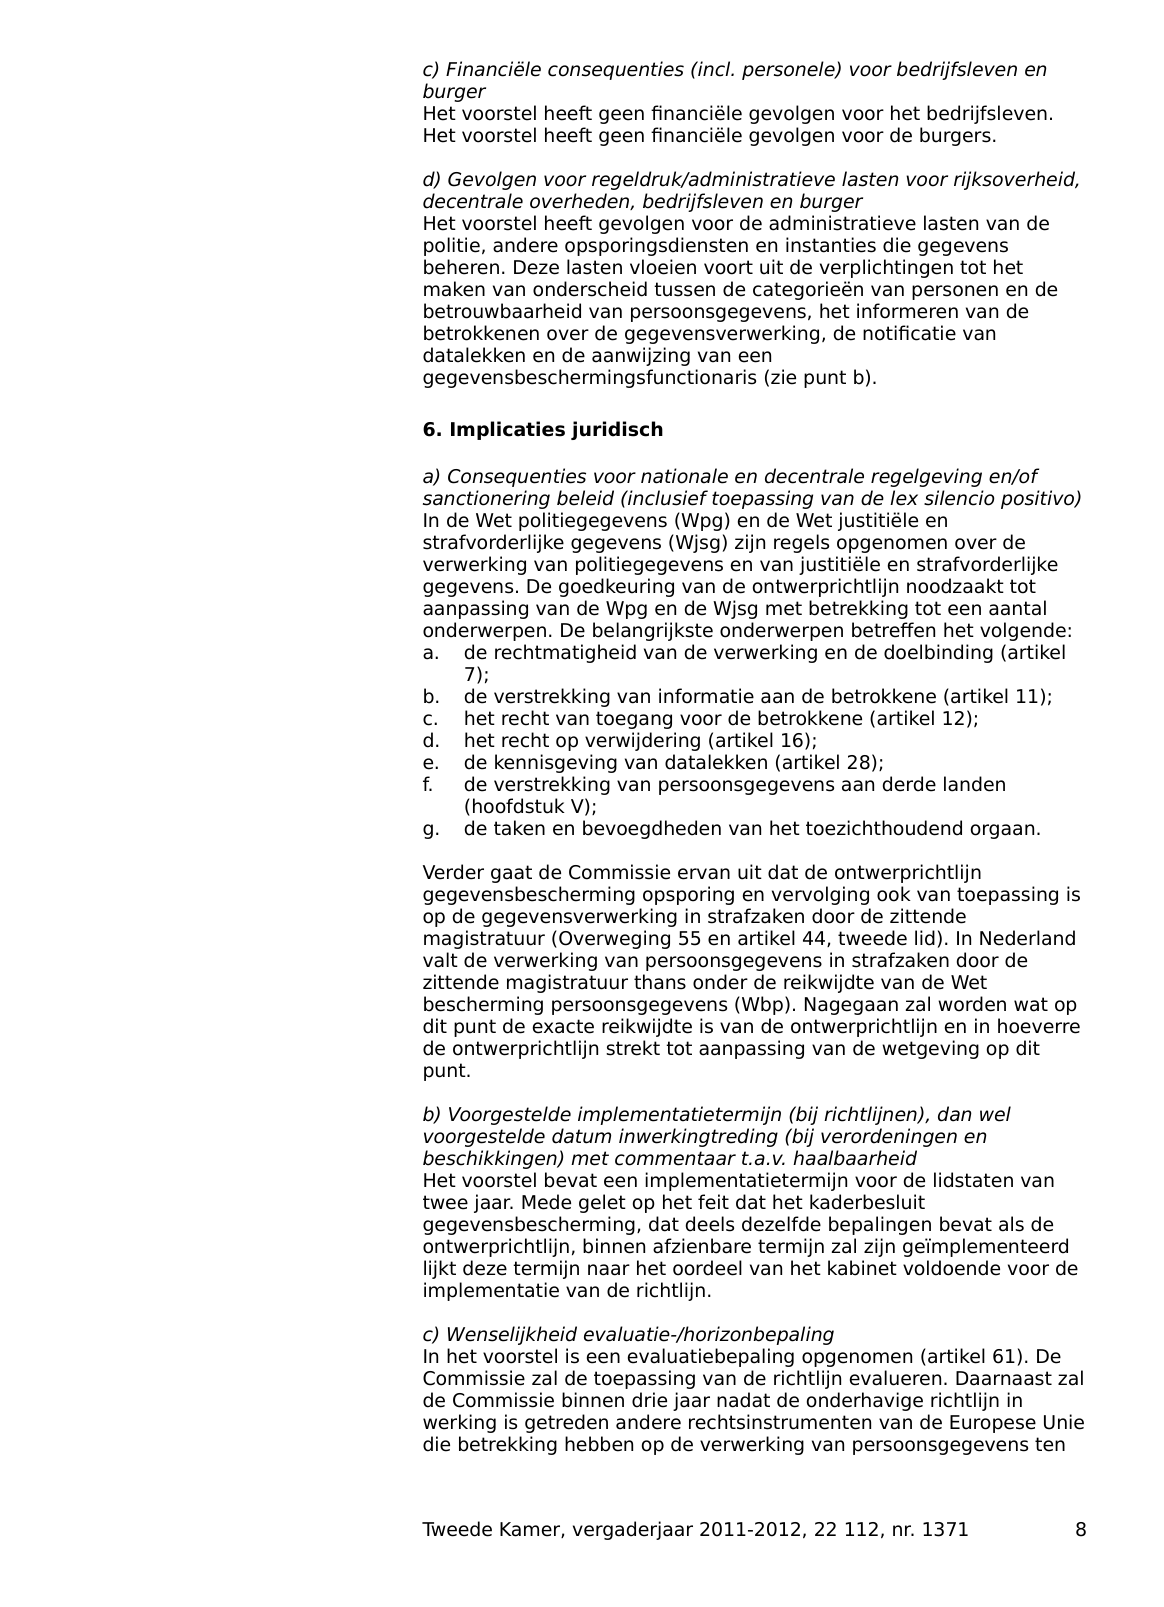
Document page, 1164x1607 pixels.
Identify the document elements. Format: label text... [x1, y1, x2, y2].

text e. de kennisgeving van datalekken (artikel 28); [422, 752, 1087, 774]
subtitle d) Gevolgen voor regeldruk/administratieve lasten voor rijksoverheid, decentrale overheden, bedrijfsleven en burger [422, 169, 1087, 213]
text c. het recht van toegang voor de betrokkene (artikel 12); [422, 708, 1087, 730]
text f. de verstrekking van persoonsgegevens aan derde landen (hoofdstuk V); [422, 774, 1087, 818]
text Het voorstel heeft geen financiële gevolgen voor het bedrijfsleven. Het voorstel heeft geen financiële gevolgen voor de burgers. [422, 103, 1087, 147]
subtitle 6. Implicaties juridisch [422, 419, 1087, 441]
text g. de taken en bevoegdheden van het toezichthoudend orgaan. [422, 818, 1087, 839]
subtitle b) Voorgestelde implementatietermijn (bij richtlijnen), dan wel voorgestelde datum inwerkingtreding (bij verordeningen en beschikkingen) met commentaar t.a.v. haalbaarheid [422, 1104, 1087, 1170]
subtitle a) Consequenties voor nationale en decentrale regelgeving en/of sanctionering beleid (inclusief toepassing van de lex silencio positivo) [422, 466, 1087, 510]
text Het voorstel heeft gevolgen voor de administratieve lasten van de politie, andere opsporingsdiensten en instanties die gegevens beheren. Deze lasten vloeien voort uit de verplichtingen tot het maken van onderscheid tussen de categorieën van personen en de betrouwbaarheid van persoonsgegevens, het informeren van de betrokkenen over de gegevensverwerking, de notificatie van datalekken en de aanwijzing van een gegevensbeschermingsfunctionaris (zie punt b). [422, 213, 1087, 389]
subtitle c) Financiële consequenties (incl. personele) voor bedrijfsleven en burger [422, 59, 1087, 103]
text b. de verstrekking van informatie aan de betrokkene (artikel 11); [422, 686, 1087, 708]
text d. het recht op verwijdering (artikel 16); [422, 730, 1087, 752]
text Verder gaat de Commissie ervan uit dat de ontwerprichtlijn gegevensbescherming opsporing en vervolging ook van toepassing is op de gegevensverwerking in strafzaken door de zittende magistratuur (Overweging 55 en artikel 44, tweede lid). In Nederland valt de verwerking van persoonsgegevens in strafzaken door de zittende magistratuur thans onder de reikwijdte van de Wet bescherming persoonsgegevens (Wbp). Nagegaan zal worden wat op dit punt de exacte reikwijdte is van de ontwerprichtlijn en in hoeverre de ontwerprichtlijn strekt tot aanpassing van de wetgeving op dit punt. [422, 862, 1087, 1082]
text In de Wet politiegegevens (Wpg) en de Wet justitiële en strafvorderlijke gegevens (Wjsg) zijn regels opgenomen over de verwerking van politiegegevens en van justitiële en strafvorderlijke gegevens. De goedkeuring van de ontwerprichtlijn noodzaakt tot aanpassing van de Wpg en de Wjsg met betrekking tot een aantal onderwerpen. De belangrijkste onderwerpen betreffen het volgende: [422, 510, 1087, 642]
text a. de rechtmatigheid van de verwerking en de doelbinding (artikel 7); [422, 642, 1087, 686]
text Het voorstel bevat een implementatietermijn voor de lidstaten van twee jaar. Mede gelet op het feit dat het kaderbesluit gegevensbescherming, dat deels dezelfde bepalingen bevat als de ontwerprichtlijn, binnen afzienbare termijn zal zijn geïmplementeerd lijkt deze termijn naar het oordeel van het kabinet voldoende voor de implementatie van de richtlijn. [422, 1170, 1087, 1302]
text In het voorstel is een evaluatiebepaling opgenomen (artikel 61). De Commissie zal de toepassing van de richtlijn evalueren. Daarnaast zal de Commissie binnen drie jaar nadat de onderhavige richtlijn in werking is getreden andere rechtsinstrumenten van de Europese Unie die betrekking hebben op de verwerking van persoonsgegevens ten [422, 1346, 1087, 1456]
subtitle c) Wenselijkheid evaluatie-/horizonbepaling [422, 1324, 1087, 1346]
